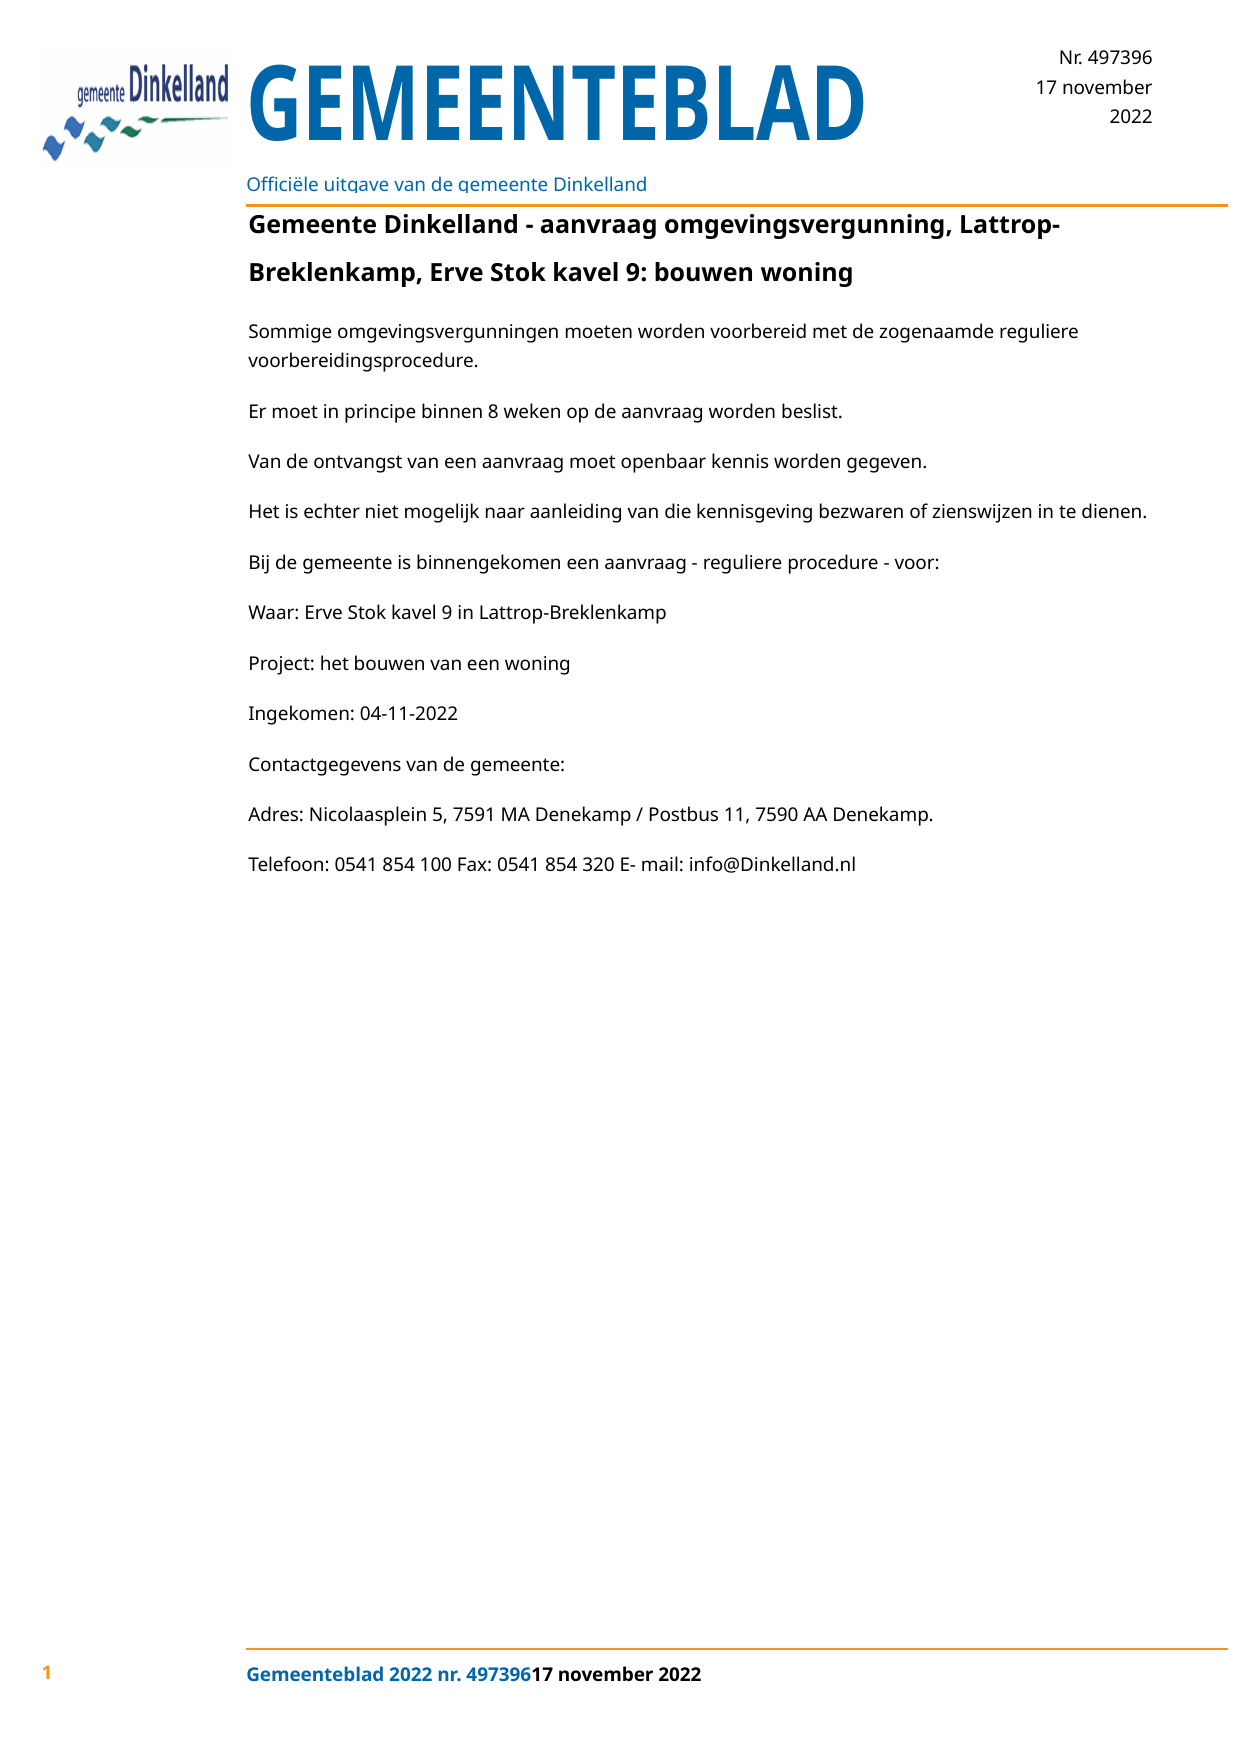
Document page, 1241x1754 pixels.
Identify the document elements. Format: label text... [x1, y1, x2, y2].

text Er moet in principe binnen 8 weken op de aanvraag worden beslist. [248, 398, 1152, 424]
text Ingekomen: 04-11-2022 [248, 700, 1152, 726]
text Telefoon: 0541 854 100 Fax: 0541 854 320 E- mail: info@Dinkelland.nl [248, 852, 1152, 877]
text Gemeente Dinkelland - aanvraag omgevingsvergunning, Lattrop-Breklenkamp, Erve Stok kavel 9: bouwen woning [248, 207, 1152, 288]
text Het is echter niet mogelijk naar aanleiding van die kennisgeving bezwaren of zienswijzen in te dienen. [248, 499, 1152, 524]
text Contactgegevens van de gemeente: [248, 751, 1152, 777]
text Project: het bouwen van een woning [248, 650, 1152, 676]
text Van de ontvangst van een aanvraag moet openbaar kennis worden gegeven. [248, 448, 1152, 474]
text Adres: Nicolaasplein 5, 7591 MA Denekamp / Postbus 11, 7590 AA Denekamp. [248, 801, 1152, 827]
text Sommige omgevingsvergunningen moeten worden voorbereid met de zogenaamde reguliere voorbereidingsprocedure. [248, 318, 1152, 373]
picture [41, 47, 231, 172]
text Bij de gemeente is binnengekomen een aanvraag - reguliere procedure - voor: [248, 549, 1152, 575]
text Waar: Erve Stok kavel 9 in Lattrop-Breklenkamp [248, 599, 1152, 625]
